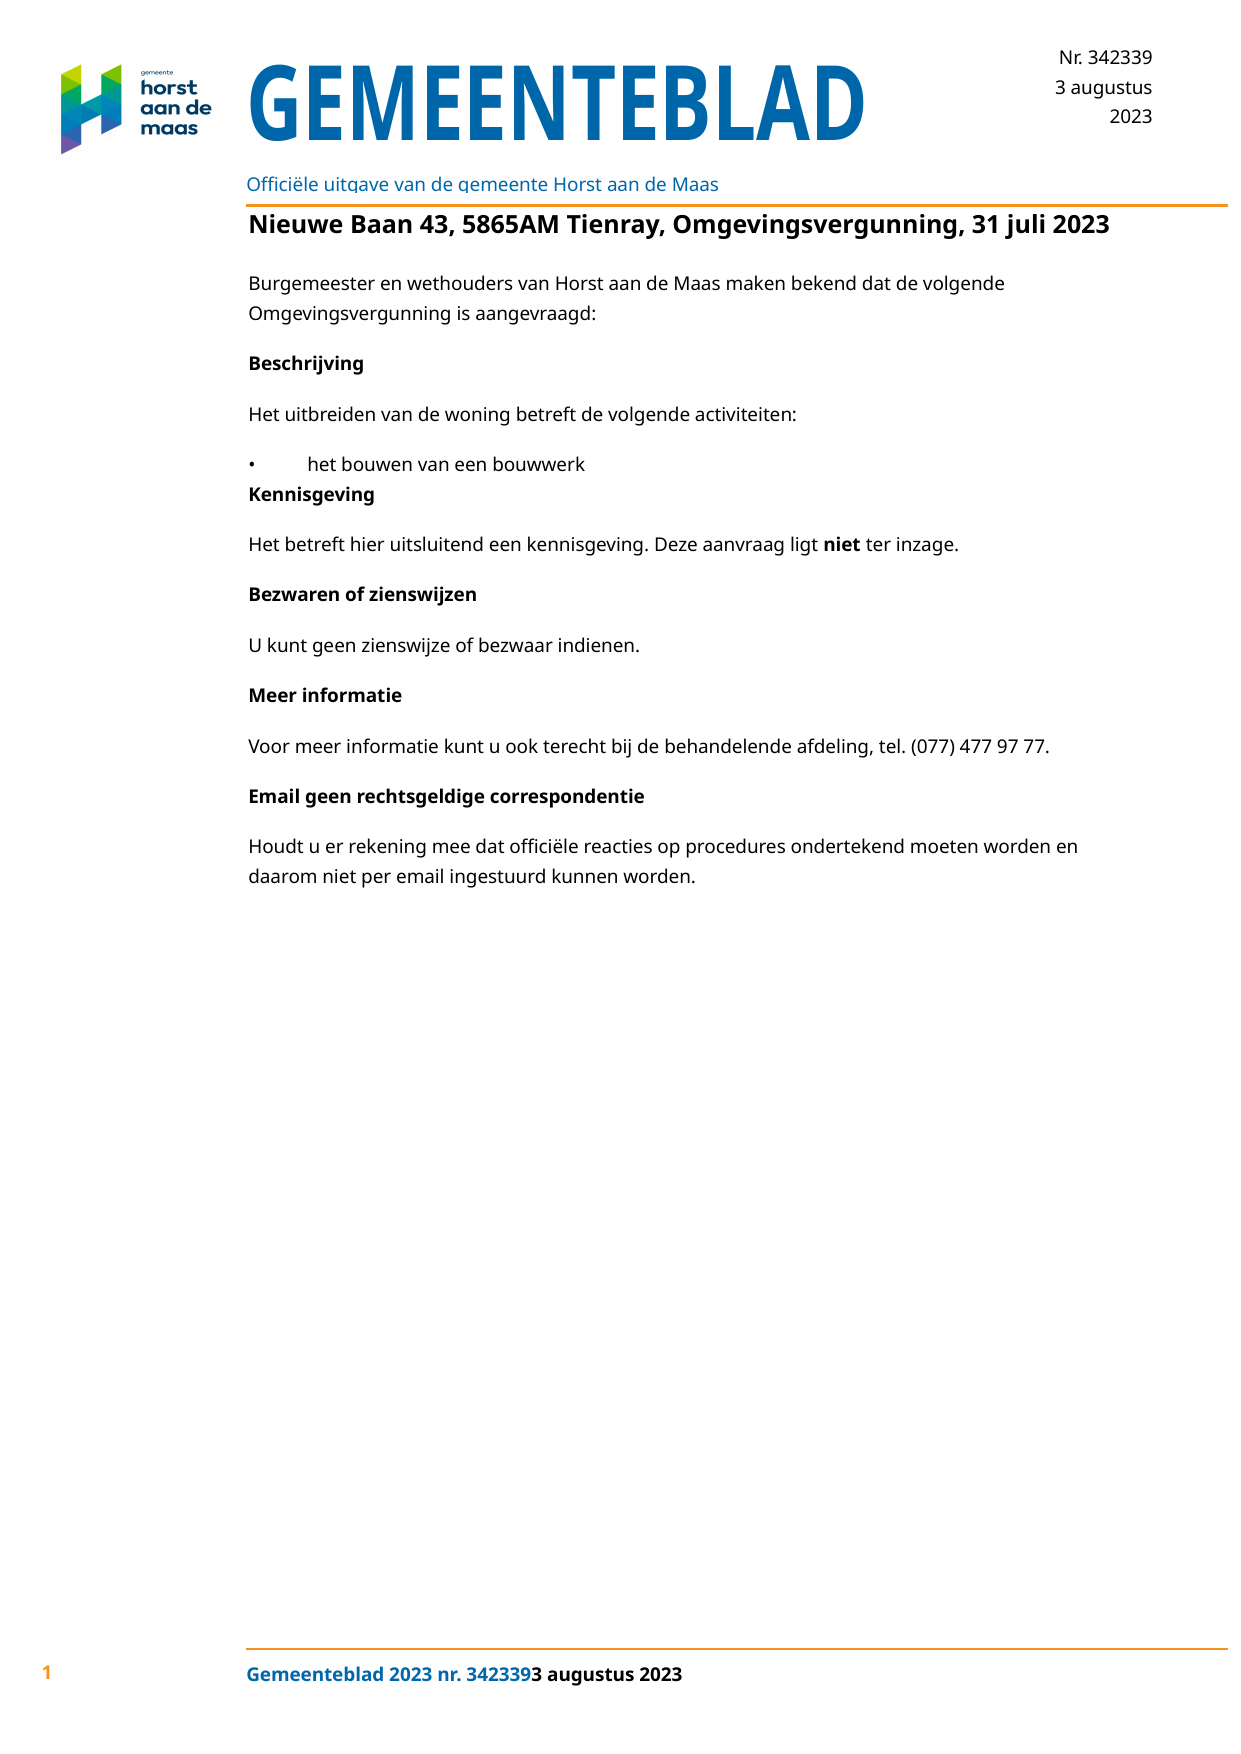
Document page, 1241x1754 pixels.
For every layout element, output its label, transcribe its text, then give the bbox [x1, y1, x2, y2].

text Beschrijving [248, 350, 1152, 376]
text U kunt geen zienswijze of bezwaar indienen. [248, 632, 1152, 658]
picture [41, 47, 231, 172]
text Voor meer informatie kunt u ook terecht bij de behandelende afdeling, tel. (077) 477 97 77. [248, 733, 1152, 758]
text Email geen rechtsgeldige correspondentie [248, 783, 1152, 809]
text Nieuwe Baan 43, 5865AM Tienray, Omgevingsvergunning, 31 juli 2023 [248, 207, 1152, 241]
list het bouwen van een bouwwerk [248, 451, 1152, 477]
text Het uitbreiden van de woning betreft de volgende activiteiten: [248, 401, 1152, 426]
text Burgemeester en wethouders van Horst aan de Maas maken bekend dat de volgende Omgevingsvergunning is aangevraagd: [248, 270, 1152, 326]
text Kennisgeving [248, 481, 1152, 506]
text Houdt u er rekening mee dat officiële reacties op procedures ondertekend moeten worden en daarom niet per email ingestuurd kunnen worden. [248, 834, 1152, 889]
text Meer informatie [248, 682, 1152, 708]
text Het betreft hier uitsluitend een kennisgeving. Deze aanvraag ligt niet ter inzage. [248, 531, 1152, 557]
text Bezwaren of zienswijzen [248, 582, 1152, 607]
